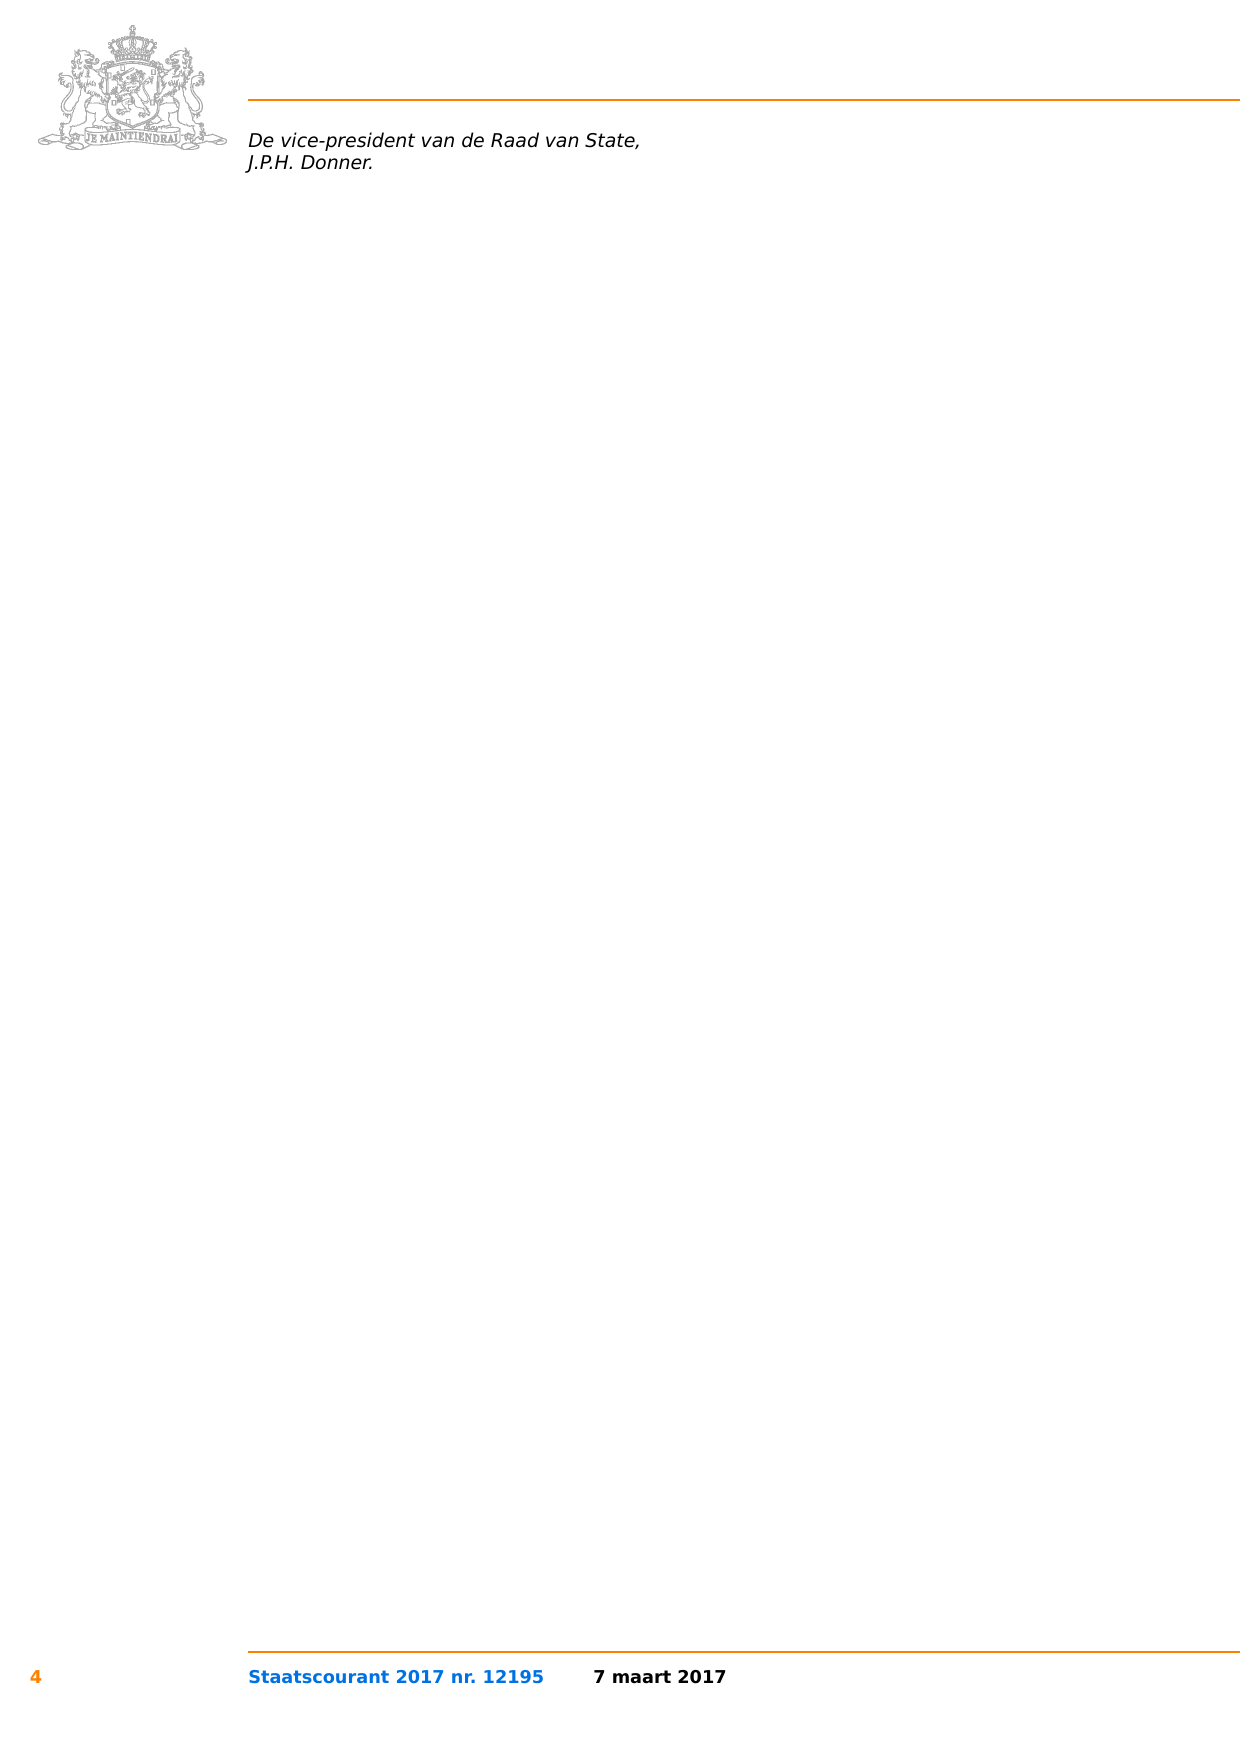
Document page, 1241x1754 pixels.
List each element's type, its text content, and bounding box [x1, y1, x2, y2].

text De vice-president van de Raad van State, J.P.H. Donner. [248, 130, 1163, 174]
picture [38, 25, 227, 150]
